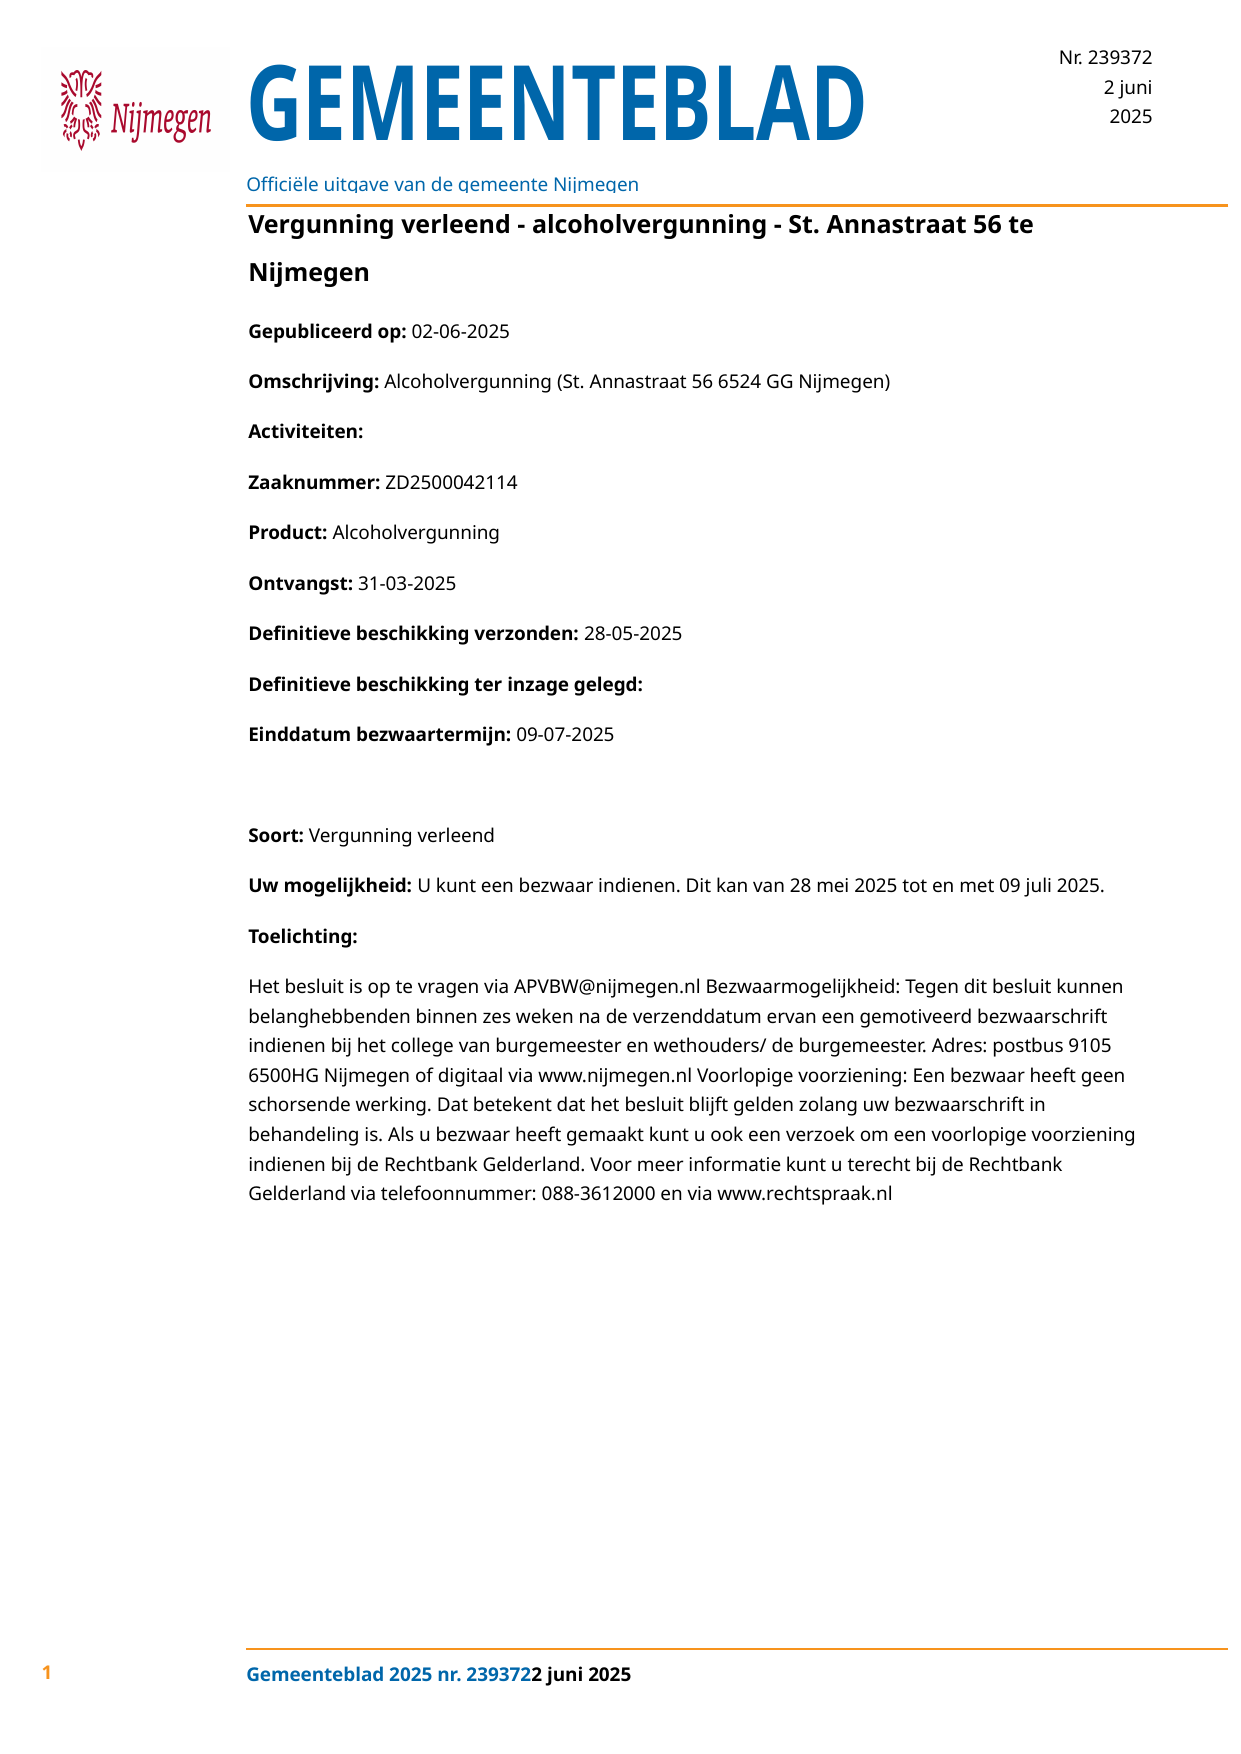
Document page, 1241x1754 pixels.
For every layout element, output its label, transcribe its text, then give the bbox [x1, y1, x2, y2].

text Gepubliceerd op: 02-06-2025 [248, 318, 1152, 344]
text Activiteiten: [248, 419, 1152, 444]
text Zaaknummer: ZD2500042114 [248, 469, 1152, 495]
text Soort: Vergunning verleend [248, 822, 1152, 848]
text Toelichting: [248, 923, 1152, 949]
text Definitieve beschikking verzonden: 28-05-2025 [248, 620, 1152, 646]
text Uw mogelijkheid: U kunt een bezwaar indienen. Dit kan van 28 mei 2025 tot en met 09 juli 2025. [248, 872, 1152, 898]
picture [41, 47, 231, 172]
text Product: Alcoholvergunning [248, 519, 1152, 545]
text Definitieve beschikking ter inzage gelegd: [248, 671, 1152, 697]
text Omschrijving: Alcoholvergunning (St. Annastraat 56 6524 GG Nijmegen) [248, 368, 1152, 394]
text Het besluit is op te vragen via APVBW@nijmegen.nl Bezwaarmogelijkheid: Tegen dit besluit kunnen belanghebbenden binnen zes weken na de verzenddatum ervan een gemotiveerd bezwaarschrift indienen bij het college van burgemeester en wethouders/ de burgemeester. Adres: postbus 9105 6500HG Nijmegen of digitaal via www.nijmegen.nl Voorlopige voorziening: Een bezwaar heeft geen schorsende werking. Dat betekent dat het besluit blijft gelden zolang uw bezwaarschrift in behandeling is. Als u bezwaar heeft gemaakt kunt u ook een verzoek om een voorlopige voorziening indienen bij de Rechtbank Gelderland. Voor meer informatie kunt u terecht bij de Rechtbank Gelderland via telefoonnummer: 088-3612000 en via www.rechtspraak.nl [248, 973, 1152, 1206]
text Ontvangst: 31-03-2025 [248, 570, 1152, 596]
text Vergunning verleend - alcoholvergunning - St. Annastraat 56 te Nijmegen [248, 207, 1152, 288]
text Einddatum bezwaartermijn: 09-07-2025 [248, 721, 1152, 747]
